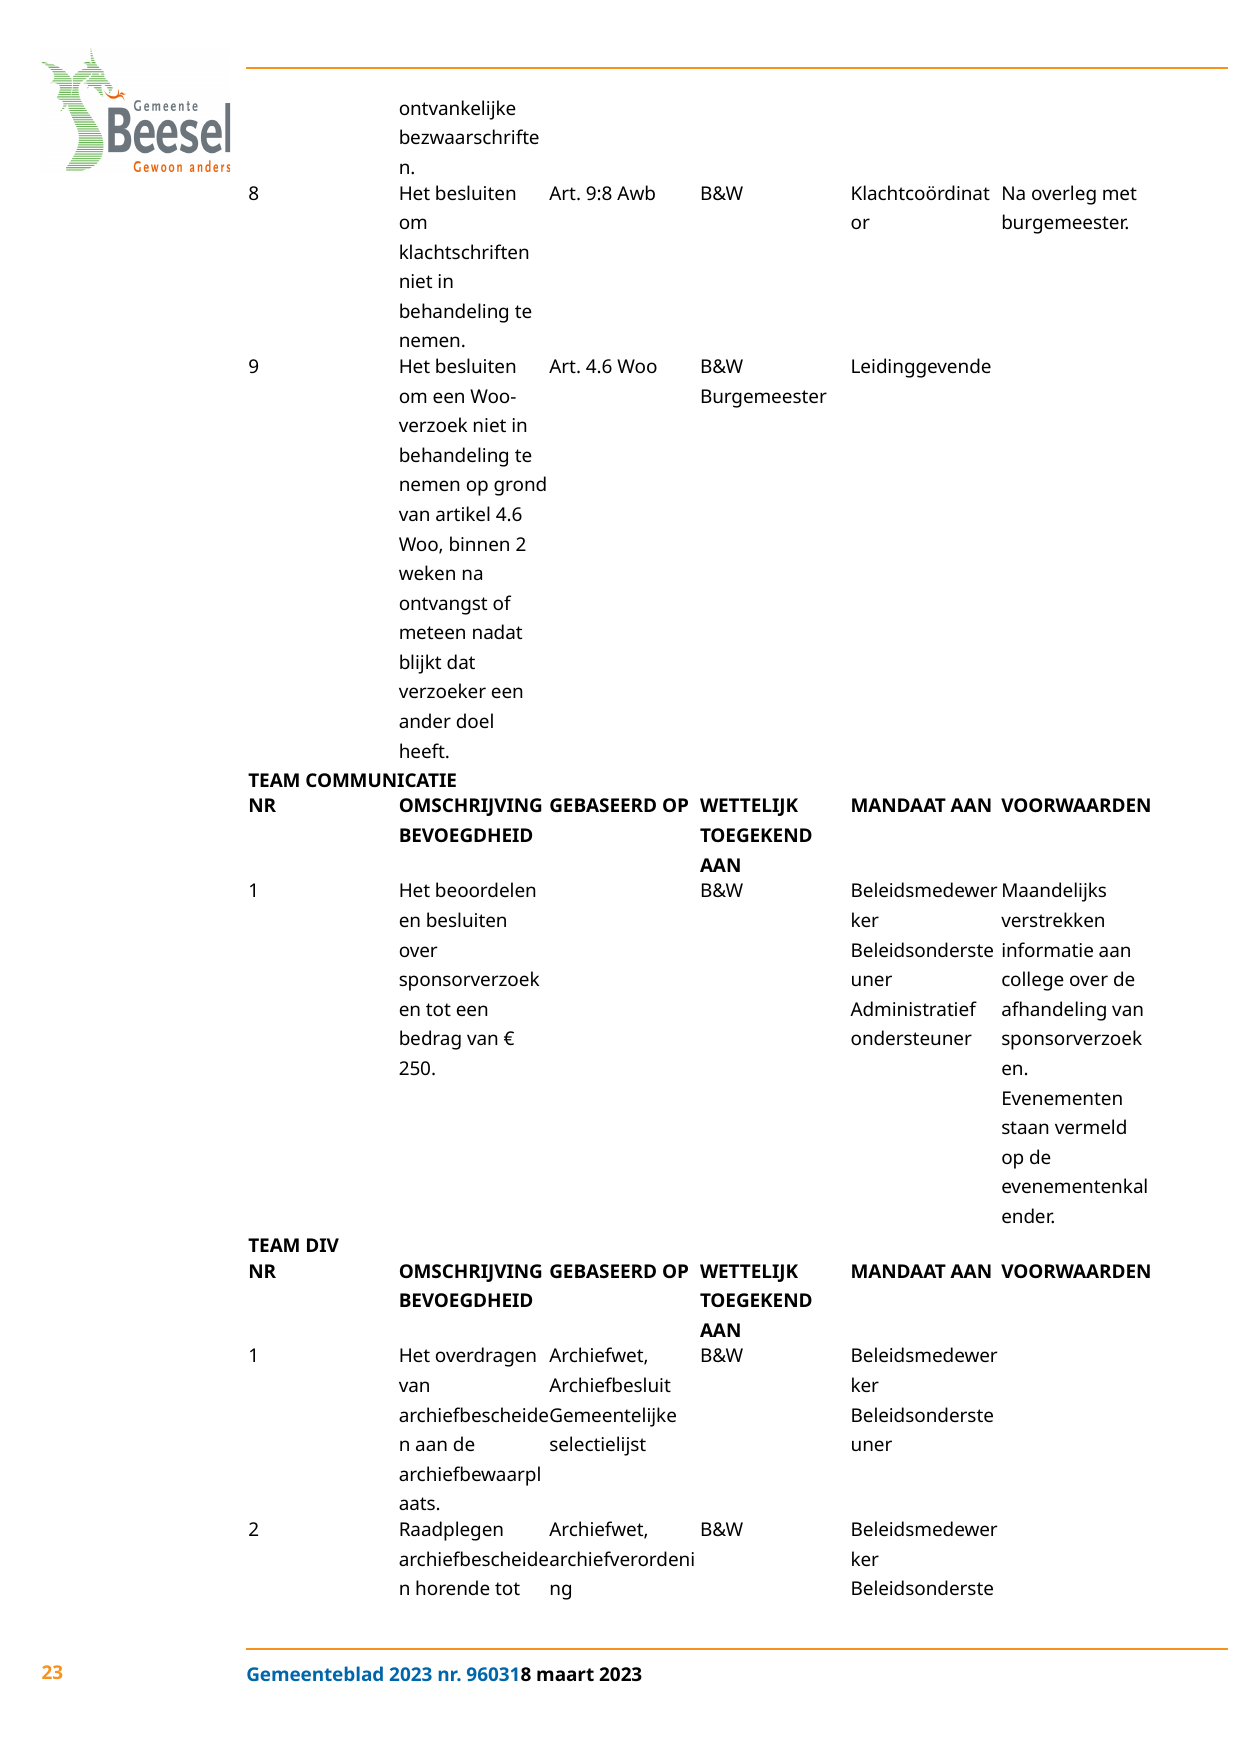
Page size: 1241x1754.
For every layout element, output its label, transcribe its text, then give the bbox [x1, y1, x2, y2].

table_cell GEBASEERD OP [549, 793, 700, 878]
table_cell Archiefwet, archiefverordening [549, 1516, 700, 1601]
table_cell [850, 95, 1001, 180]
table_cell NR [248, 1258, 398, 1343]
table_cell B&W [700, 1343, 850, 1516]
table_cell Het besluiten om klachtschriften niet in behandeling te nemen. [399, 180, 549, 353]
table_cell [1001, 1516, 1152, 1601]
table_cell [248, 95, 398, 180]
table_cell B&W Burgemeester [700, 353, 850, 764]
table_cell [1001, 353, 1152, 764]
table_cell Archiefwet, Archiefbesluit Gemeentelijke selectielijst [549, 1343, 700, 1516]
table_cell 9 [248, 353, 398, 764]
table_cell 1 [248, 1343, 398, 1516]
table_cell Beleidsmedewerker Beleidsondersteuner Administratief ondersteuner [850, 878, 1001, 1229]
table_cell NR [248, 793, 398, 878]
table_cell WETTELIJK TOEGEKEND AAN [700, 793, 850, 878]
table_cell [1001, 95, 1152, 180]
table_cell Maandelijks verstrekken informatie aan college over de afhandeling van sponsorverzoeken. Evenementen staan vermeld op de evenementenkalender. [1001, 878, 1152, 1229]
table_cell Na overleg met burgemeester. [1001, 180, 1152, 353]
table_cell 8 [248, 180, 398, 353]
table_cell Art. 9:8 Awb [549, 180, 700, 353]
table_cell WETTELIJK TOEGEKEND AAN [700, 1258, 850, 1343]
table_header TEAM COMMUNICATIE [248, 767, 1152, 793]
table_cell B&W [700, 878, 850, 1229]
table_cell 2 [248, 1516, 398, 1601]
table_cell ontvankelijke bezwaarschriften. [399, 95, 549, 180]
table_cell 1 [248, 878, 398, 1229]
table_cell VOORWAARDEN [1001, 793, 1152, 878]
table_cell OMSCHRIJVING BEVOEGDHEID [399, 1258, 549, 1343]
table_cell [700, 95, 850, 180]
table_cell Het overdragen van archiefbescheiden aan de archiefbewaarplaats. [399, 1343, 549, 1516]
table_cell MANDAAT AAN [850, 1258, 1001, 1343]
table_cell MANDAAT AAN [850, 793, 1001, 878]
table_cell [1001, 1343, 1152, 1516]
picture [41, 47, 231, 172]
table_cell [549, 878, 700, 1229]
table_cell B&W [700, 1516, 850, 1601]
table_cell B&W [700, 180, 850, 353]
table_header TEAM DIV [248, 1232, 1152, 1258]
table_cell [549, 95, 700, 180]
table_cell Beleidsmedewerker Beleidsonderste [850, 1516, 1001, 1601]
table_cell Raadplegen archiefbescheiden horende tot [399, 1516, 549, 1601]
table_cell OMSCHRIJVING BEVOEGDHEID [399, 793, 549, 878]
table_cell Het besluiten om een Woo-verzoek niet in behandeling te nemen op grond van artikel 4.6 Woo, binnen 2 weken na ontvangst of meteen nadat blijkt dat verzoeker een ander doel heeft. [399, 353, 549, 764]
table_cell Beleidsmedewerker Beleidsondersteuner [850, 1343, 1001, 1516]
table_cell VOORWAARDEN [1001, 1258, 1152, 1343]
table_cell Art. 4.6 Woo [549, 353, 700, 764]
table_cell Klachtcoördinator [850, 180, 1001, 353]
table_cell Leidinggevende [850, 353, 1001, 764]
table_cell GEBASEERD OP [549, 1258, 700, 1343]
table_cell Het beoordelen en besluiten over sponsorverzoeken tot een bedrag van € 250. [399, 878, 549, 1229]
